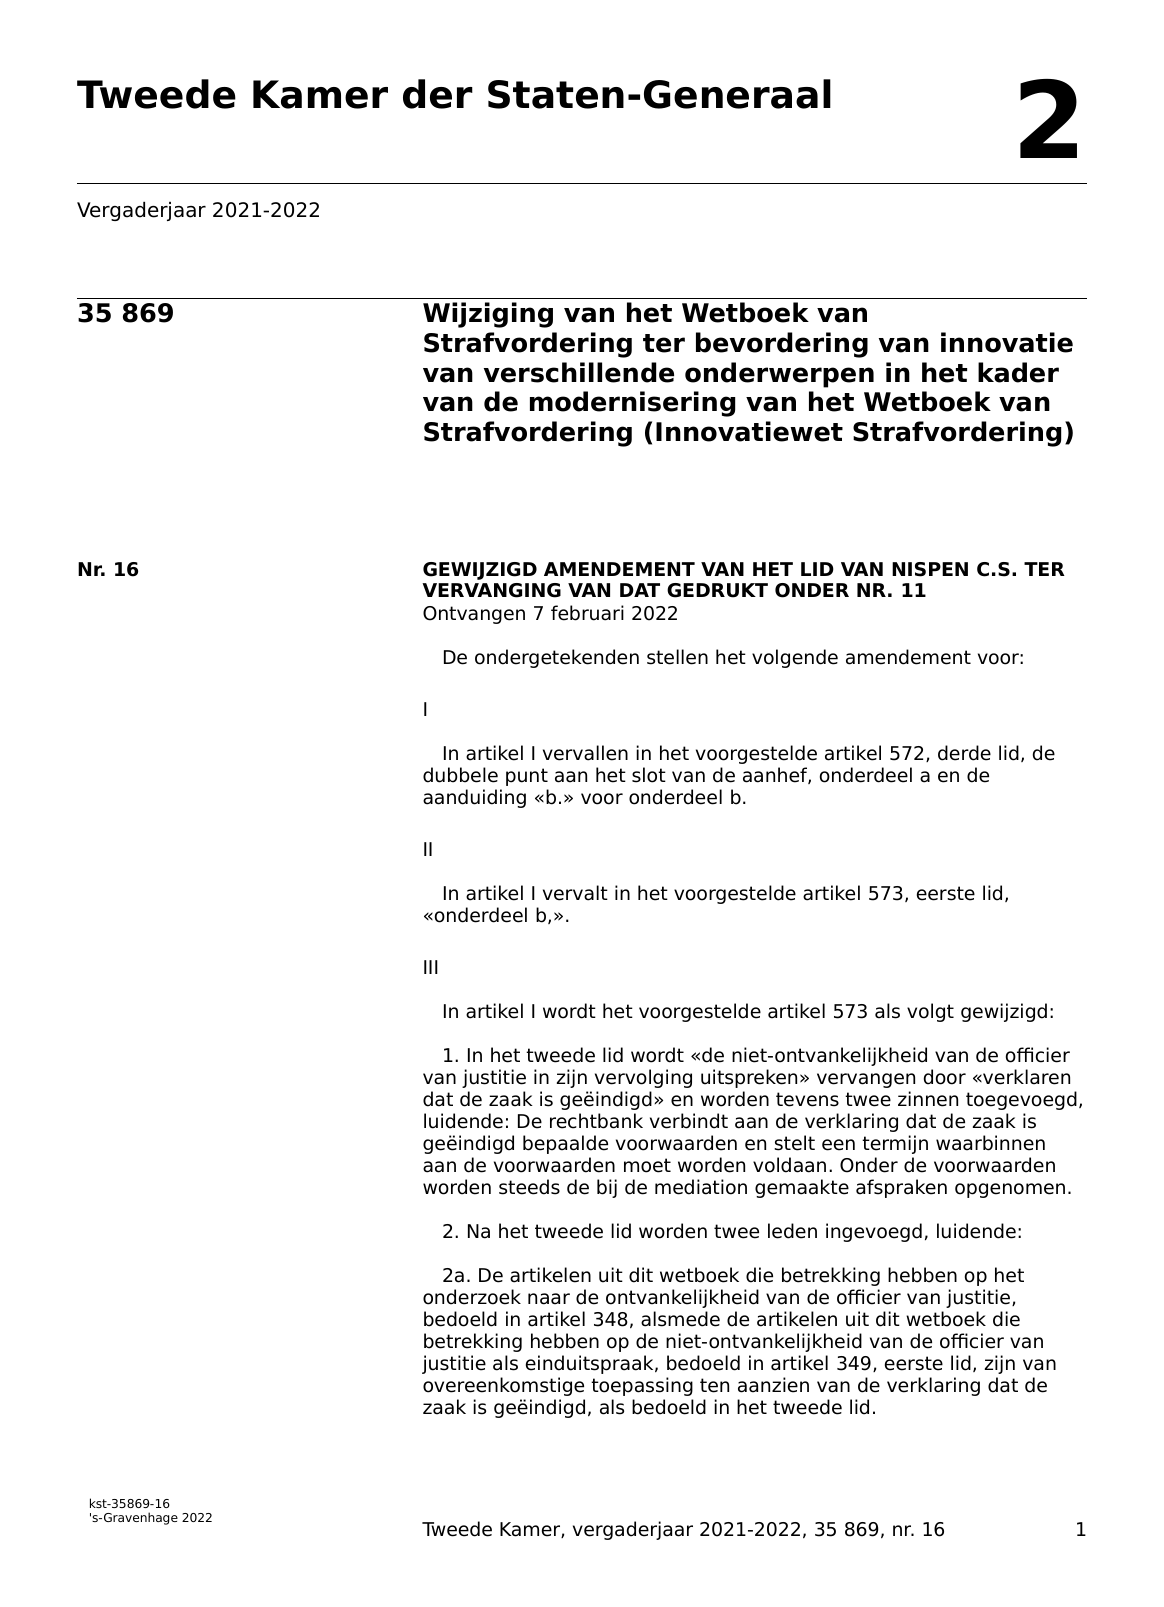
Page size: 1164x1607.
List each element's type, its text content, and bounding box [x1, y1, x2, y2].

subtitle 35 869 Wijziging van het Wetboek van Strafvordering ter bevordering van innovatie van verschillende onderwerpen in het kader van de modernisering van het Wetboek van Strafvordering (Innovatiewet Strafvordering) [77, 299, 1087, 447]
text Ontvangen 7 februari 2022 [422, 602, 1087, 624]
text 's-Gravenhage 2022 [88, 1511, 323, 1525]
subtitle I [422, 698, 1087, 721]
text De ondergetekenden stellen het volgende amendement voor: [422, 647, 1087, 668]
table_header Tweede Kamer der Staten-Generaal [77, 59, 886, 183]
subtitle III [422, 957, 1087, 979]
text 1. In het tweede lid wordt «de niet-ontvankelijkheid van de officier van justitie in zijn vervolging uitspreken» vervangen door «verklaren dat de zaak is geëindigd» en worden tevens twee zinnen toegevoegd, luidende: De rechtbank verbindt aan de verklaring dat de zaak is geëindigd bepaalde voorwaarden en stelt een termijn waarbinnen aan de voorwaarden moet worden voldaan. Onder de voorwaarden worden steeds de bij de mediation gemaakte afspraken opgenomen. [422, 1045, 1087, 1199]
text 2a. De artikelen uit dit wetboek die betrekking hebben op het onderzoek naar de ontvankelijkheid van de officier van justitie, bedoeld in artikel 348, alsmede de artikelen uit dit wetboek die betrekking hebben op de niet-ontvankelijkheid van de officier van justitie als einduitspraak, bedoeld in artikel 349, eerste lid, zijn van overeenkomstige toepassing ten aanzien van de verklaring dat de zaak is geëindigd, als bedoeld in het tweede lid. [422, 1265, 1087, 1419]
subtitle II [422, 839, 1087, 861]
text In artikel I vervalt in het voorgestelde artikel 573, eerste lid, «onderdeel b,». [422, 883, 1087, 927]
text 2. Na het tweede lid worden twee leden ingevoegd, luidende: [422, 1221, 1087, 1243]
table_header 2 [886, 59, 1087, 183]
text kst-35869-16 [88, 1497, 323, 1511]
text In artikel I vervallen in het voorgestelde artikel 572, derde lid, de dubbele punt aan het slot van de aanhef, onderdeel a en de aanduiding «b.» voor onderdeel b. [422, 743, 1087, 809]
subtitle Nr. 16 GEWIJZIGD AMENDEMENT VAN HET LID VAN NISPEN C.S. TER VERVANGING VAN DAT GEDRUKT ONDER NR. 11 [77, 558, 1087, 602]
text In artikel I wordt het voorgestelde artikel 573 als volgt gewijzigd: [422, 1001, 1087, 1023]
table_cell Vergaderjaar 2021-2022 [77, 184, 1087, 298]
